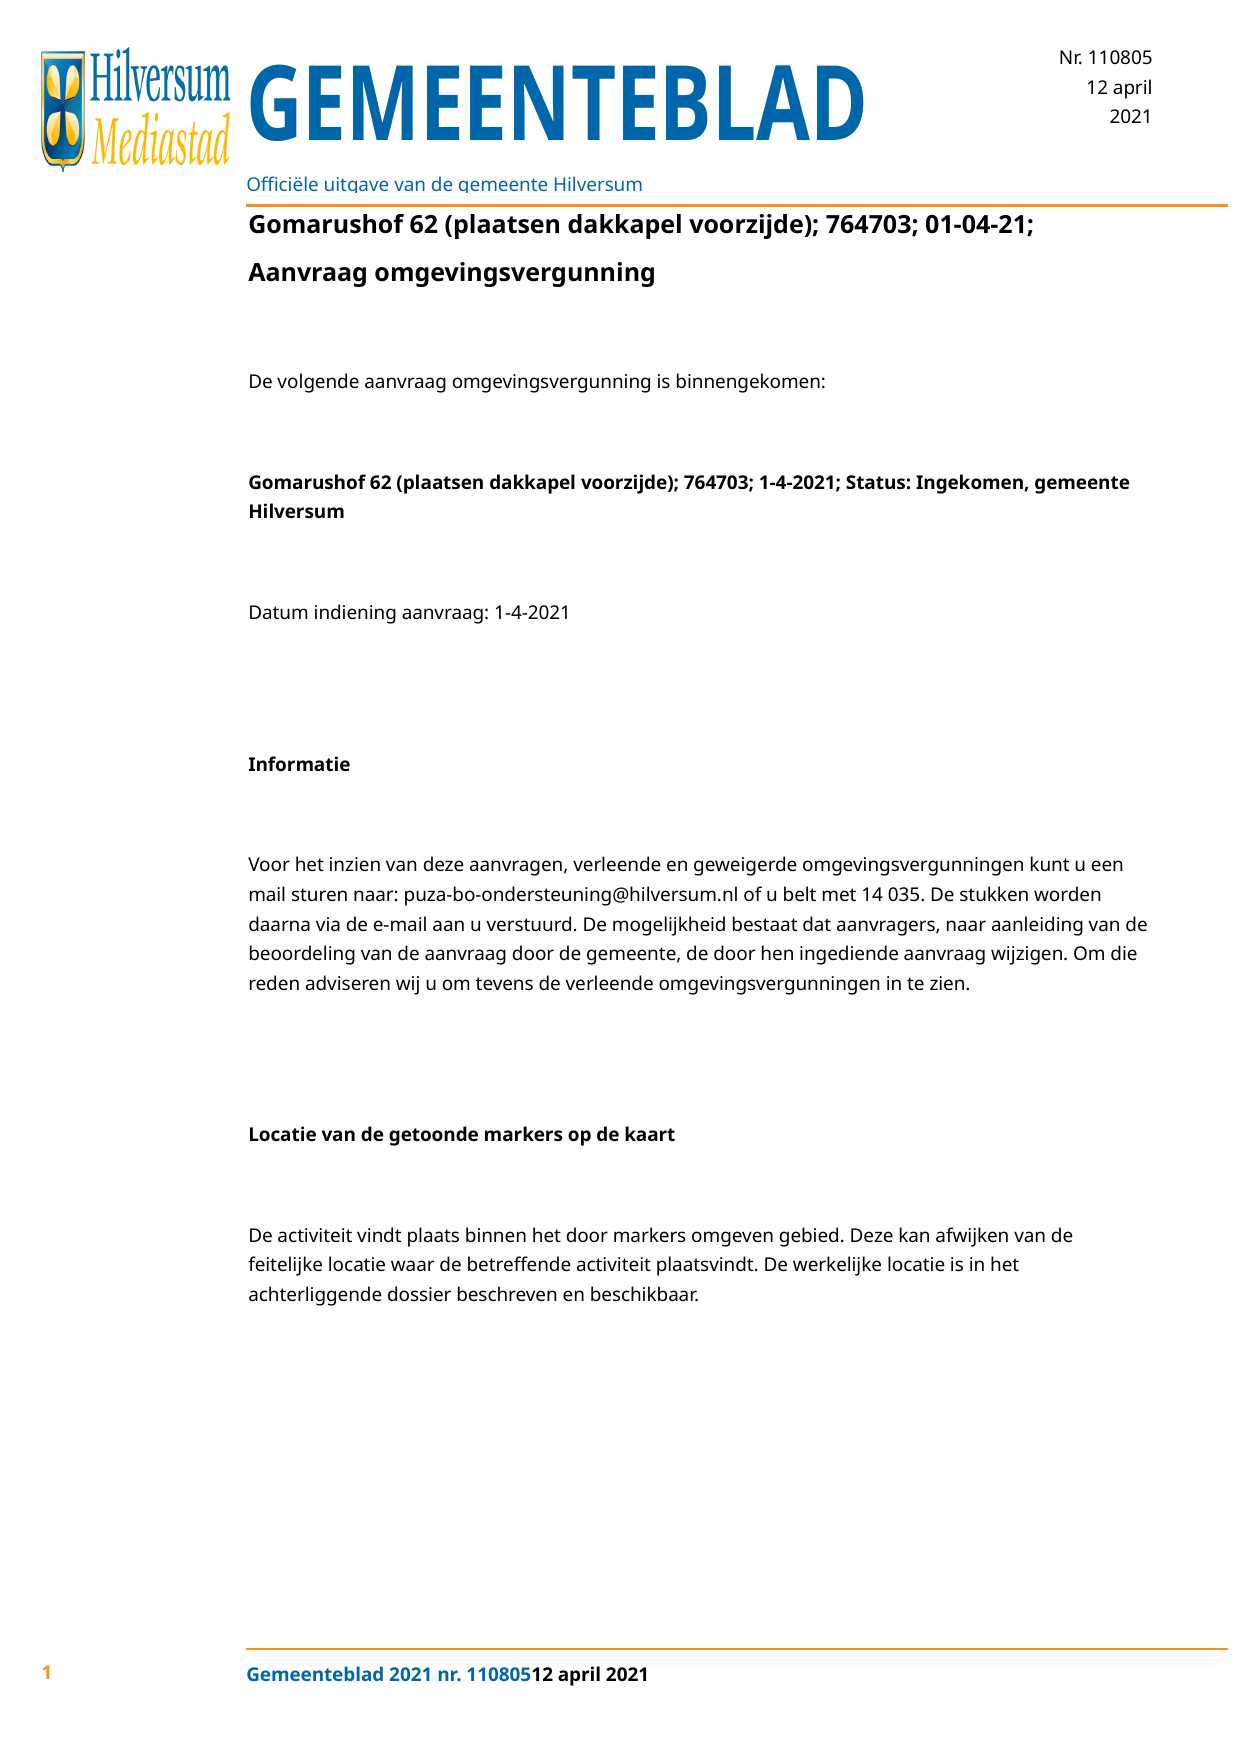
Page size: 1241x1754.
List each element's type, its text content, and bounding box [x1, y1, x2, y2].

text Datum indiening aanvraag: 1-4-2021 [248, 599, 1152, 625]
text Locatie van de getoonde markers op de kaart [248, 1121, 1152, 1147]
text Informatie [248, 751, 1152, 777]
text Gomarushof 62 (plaatsen dakkapel voorzijde); 764703; 1-4-2021; Status: Ingekomen, gemeente Hilversum [248, 469, 1152, 524]
text De activiteit vindt plaats binnen het door markers omgeven gebied. Deze kan afwijken van de feitelijke locatie waar de betreffende activiteit plaatsvindt. De werkelijke locatie is in het achterliggende dossier beschreven en beschikbaar. [248, 1222, 1152, 1307]
picture [41, 47, 231, 172]
text Gomarushof 62 (plaatsen dakkapel voorzijde); 764703; 01-04-21; Aanvraag omgevingsvergunning [248, 207, 1152, 288]
text Voor het inzien van deze aanvragen, verleende en geweigerde omgevingsvergunningen kunt u een mail sturen naar: puza-bo-ondersteuning@hilversum.nl of u belt met 14 035. De stukken worden daarna via de e-mail aan u verstuurd. De mogelijkheid bestaat dat aanvragers, naar aanleiding van de beoordeling van de aanvraag door de gemeente, de door hen ingediende aanvraag wijzigen. Om die reden adviseren wij u om tevens de verleende omgevingsvergunningen in te zien. [248, 852, 1152, 996]
text De volgende aanvraag omgevingsvergunning is binnengekomen: [248, 368, 1152, 394]
